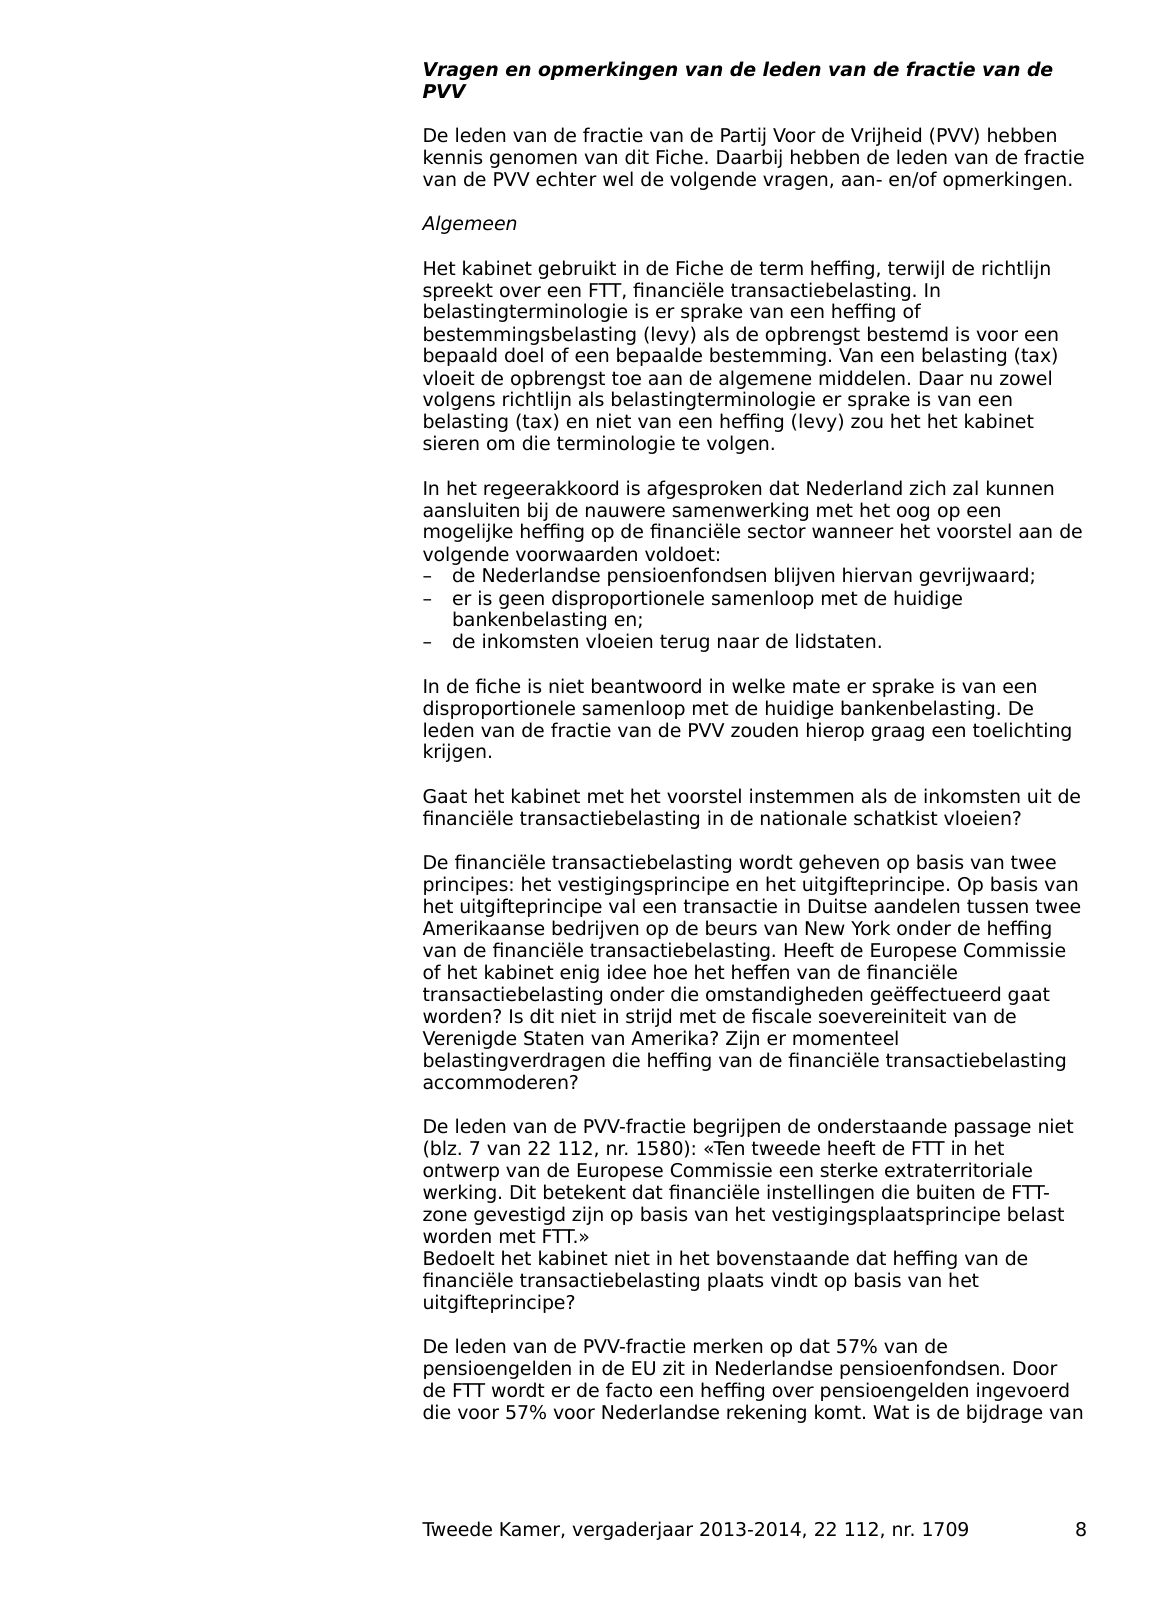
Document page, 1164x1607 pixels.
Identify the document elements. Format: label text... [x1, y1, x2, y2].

subtitle Vragen en opmerkingen van de leden van de fractie van de PVV [422, 59, 1087, 103]
text Bedoelt het kabinet niet in het bovenstaande dat heffing van de financiële transactiebelasting plaats vindt op basis van het uitgifteprincipe? [422, 1248, 1087, 1313]
text De leden van de PVV-fractie begrijpen de onderstaande passage niet (blz. 7 van 22 112, nr. 1580): «Ten tweede heeft de FTT in het ontwerp van de Europese Commissie een sterke extraterritoriale werking. Dit betekent dat financiële instellingen die buiten de FTT-zone gevestigd zijn op basis van het vestigingsplaatsprincipe belast worden met FTT.» [422, 1116, 1087, 1248]
text – de inkomsten vloeien terug naar de lidstaten. [422, 631, 1087, 653]
text Het kabinet gebruikt in de Fiche de term heffing, terwijl de richtlijn spreekt over een FTT, financiële transactiebelasting. In belastingterminologie is er sprake van een heffing of bestemmingsbelasting (levy) als de opbrengst bestemd is voor een bepaald doel of een bepaalde bestemming. Van een belasting (tax) vloeit de opbrengst toe aan de algemene middelen. Daar nu zowel volgens richtlijn als belastingterminologie er sprake is van een belasting (tax) en niet van een heffing (levy) zou het het kabinet sieren om die terminologie te volgen. [422, 257, 1087, 455]
text De leden van de PVV-fractie merken op dat 57% van de pensioengelden in de EU zit in Nederlandse pensioenfondsen. Door de FTT wordt er de facto een heffing over pensioengelden ingevoerd die voor 57% voor Nederlandse rekening komt. Wat is de bijdrage van [422, 1336, 1087, 1424]
text – er is geen disproportionele samenloop met de huidige bankenbelasting en; [422, 587, 1087, 631]
subtitle Algemeen [422, 213, 1087, 235]
text De financiële transactiebelasting wordt geheven op basis van twee principes: het vestigingsprincipe en het uitgifteprincipe. Op basis van het uitgifteprincipe val een transactie in Duitse aandelen tussen twee Amerikaanse bedrijven op de beurs van New York onder de heffing van de financiële transactiebelasting. Heeft de Europese Commissie of het kabinet enig idee hoe het heffen van de financiële transactiebelasting onder die omstandigheden geëffectueerd gaat worden? Is dit niet in strijd met de fiscale soevereiniteit van de Verenigde Staten van Amerika? Zijn er momenteel belastingverdragen die heffing van de financiële transactiebelasting accommoderen? [422, 852, 1087, 1093]
text In het regeerakkoord is afgesproken dat Nederland zich zal kunnen aansluiten bij de nauwere samenwerking met het oog op een mogelijke heffing op de financiële sector wanneer het voorstel aan de volgende voorwaarden voldoet: [422, 477, 1087, 565]
text – de Nederlandse pensioenfondsen blijven hiervan gevrijwaard; [422, 565, 1087, 587]
text Gaat het kabinet met het voorstel instemmen als de inkomsten uit de financiële transactiebelasting in de nationale schatkist vloeien? [422, 786, 1087, 829]
text In de fiche is niet beantwoord in welke mate er sprake is van een disproportionele samenloop met de huidige bankenbelasting. De leden van de fractie van de PVV zouden hierop graag een toelichting krijgen. [422, 676, 1087, 763]
text De leden van de fractie van de Partij Voor de Vrijheid (PVV) hebben kennis genomen van dit Fiche. Daarbij hebben de leden van de fractie van de PVV echter wel de volgende vragen, aan- en/of opmerkingen. [422, 125, 1087, 191]
